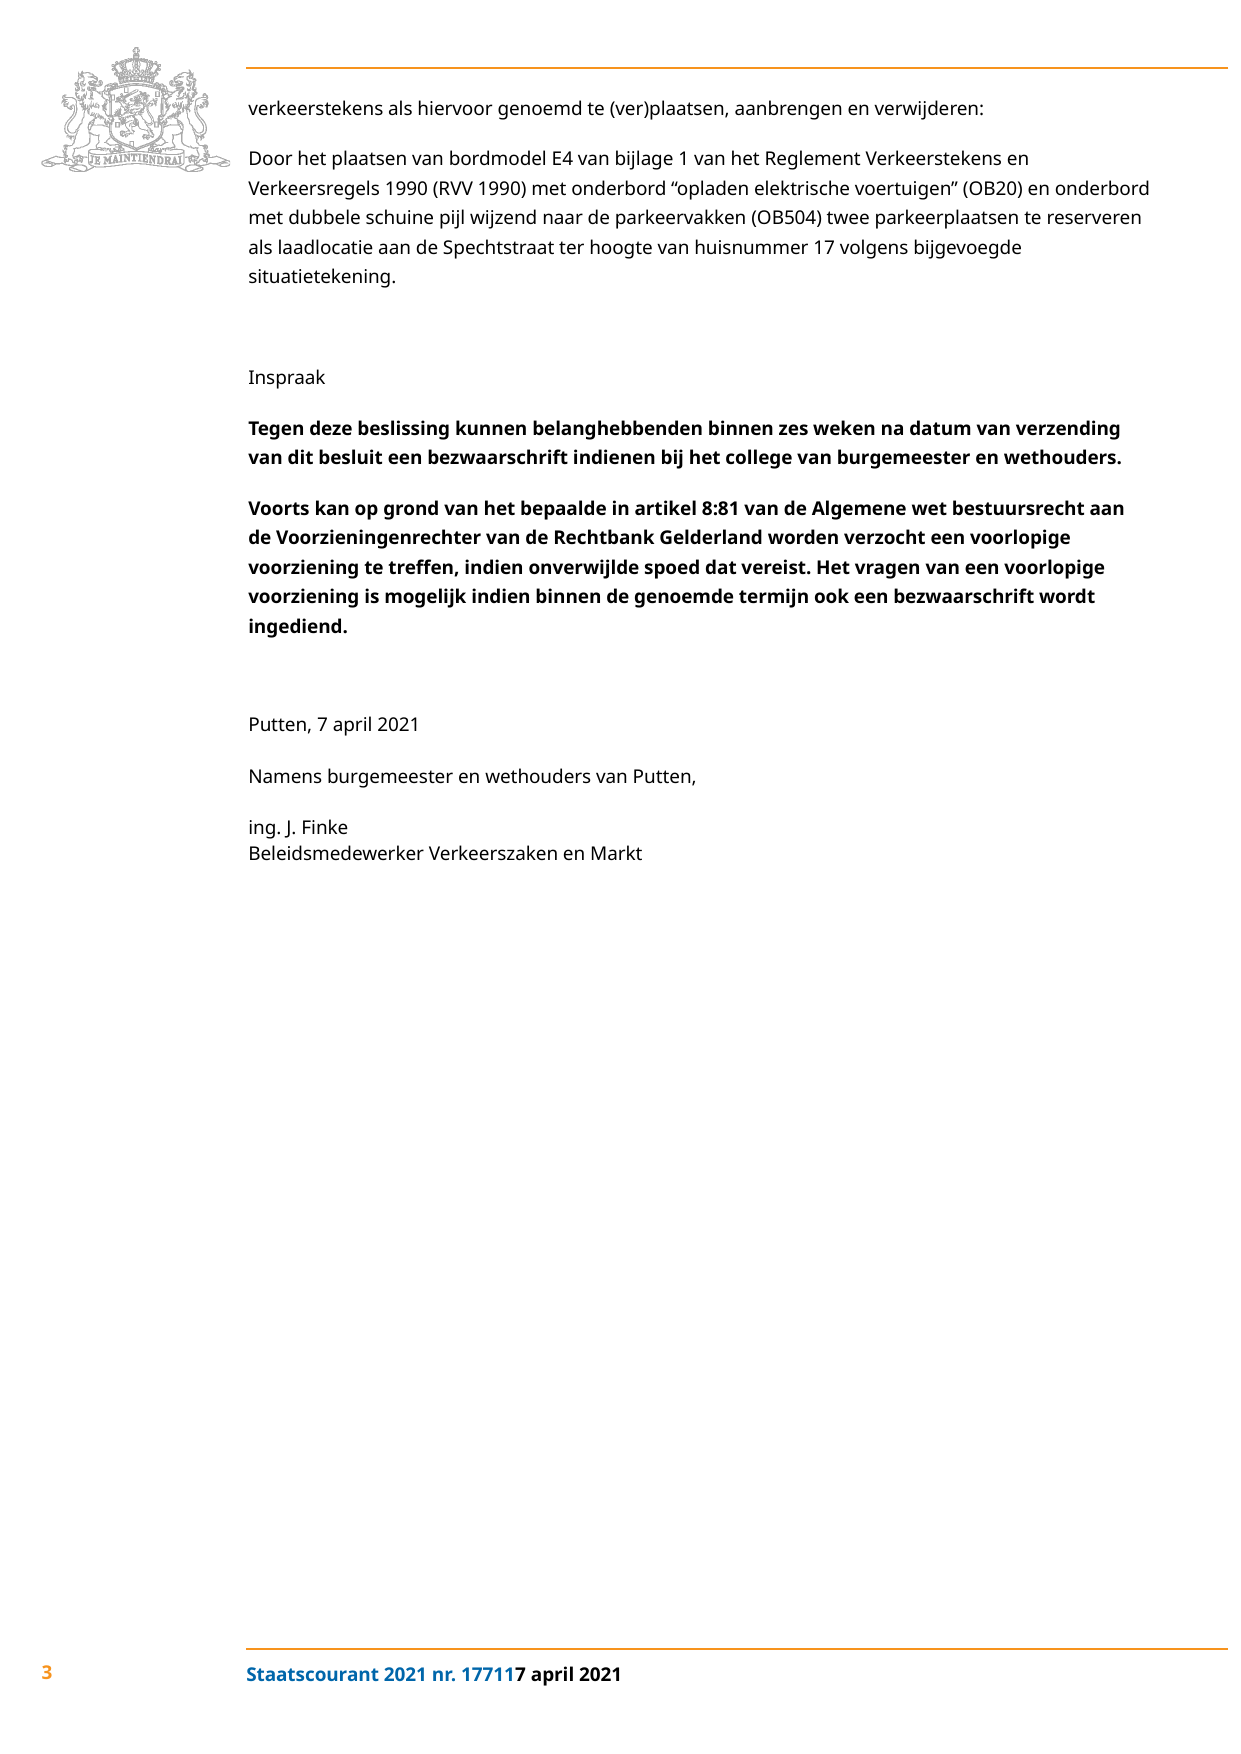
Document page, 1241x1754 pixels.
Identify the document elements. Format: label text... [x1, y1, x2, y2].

text Tegen deze beslissing kunnen belanghebbenden binnen zes weken na datum van verzending van dit besluit een bezwaarschrift indienen bij het college van burgemeester en wethouders. [248, 415, 1152, 470]
text verkeerstekens als hiervoor genoemd te (ver)plaatsen, aanbrengen en verwijderen: [248, 95, 1152, 121]
picture [41, 47, 231, 172]
text Voorts kan op grond van het bepaalde in artikel 8:81 van de Algemene wet bestuursrecht aan de Voorzieningenrechter van de Rechtbank Gelderland worden verzocht een voorlopige voorziening te treffen, indien onverwijlde spoed dat vereist. Het vragen van een voorlopige voorziening is mogelijk indien binnen de genoemde termijn ook een bezwaarschrift wordt ingediend. [248, 495, 1152, 639]
text Beleidsmedewerker Verkeerszaken en Markt [248, 840, 1152, 866]
text ing. J. Finke [248, 814, 1152, 840]
text Namens burgemeester en wethouders van Putten, [248, 763, 1152, 788]
text Putten, 7 april 2021 [248, 711, 1152, 737]
text Door het plaatsen van bordmodel E4 van bijlage 1 van het Reglement Verkeerstekens en Verkeersregels 1990 (RVV 1990) met onderbord “opladen elektrische voertuigen” (OB20) en onderbord met dubbele schuine pijl wijzend naar de parkeervakken (OB504) twee parkeerplaatsen te reserveren als laadlocatie aan de Spechtstraat ter hoogte van huisnummer 17 volgens bijgevoegde situatietekening. [248, 145, 1152, 289]
text Inspraak [248, 364, 1152, 390]
